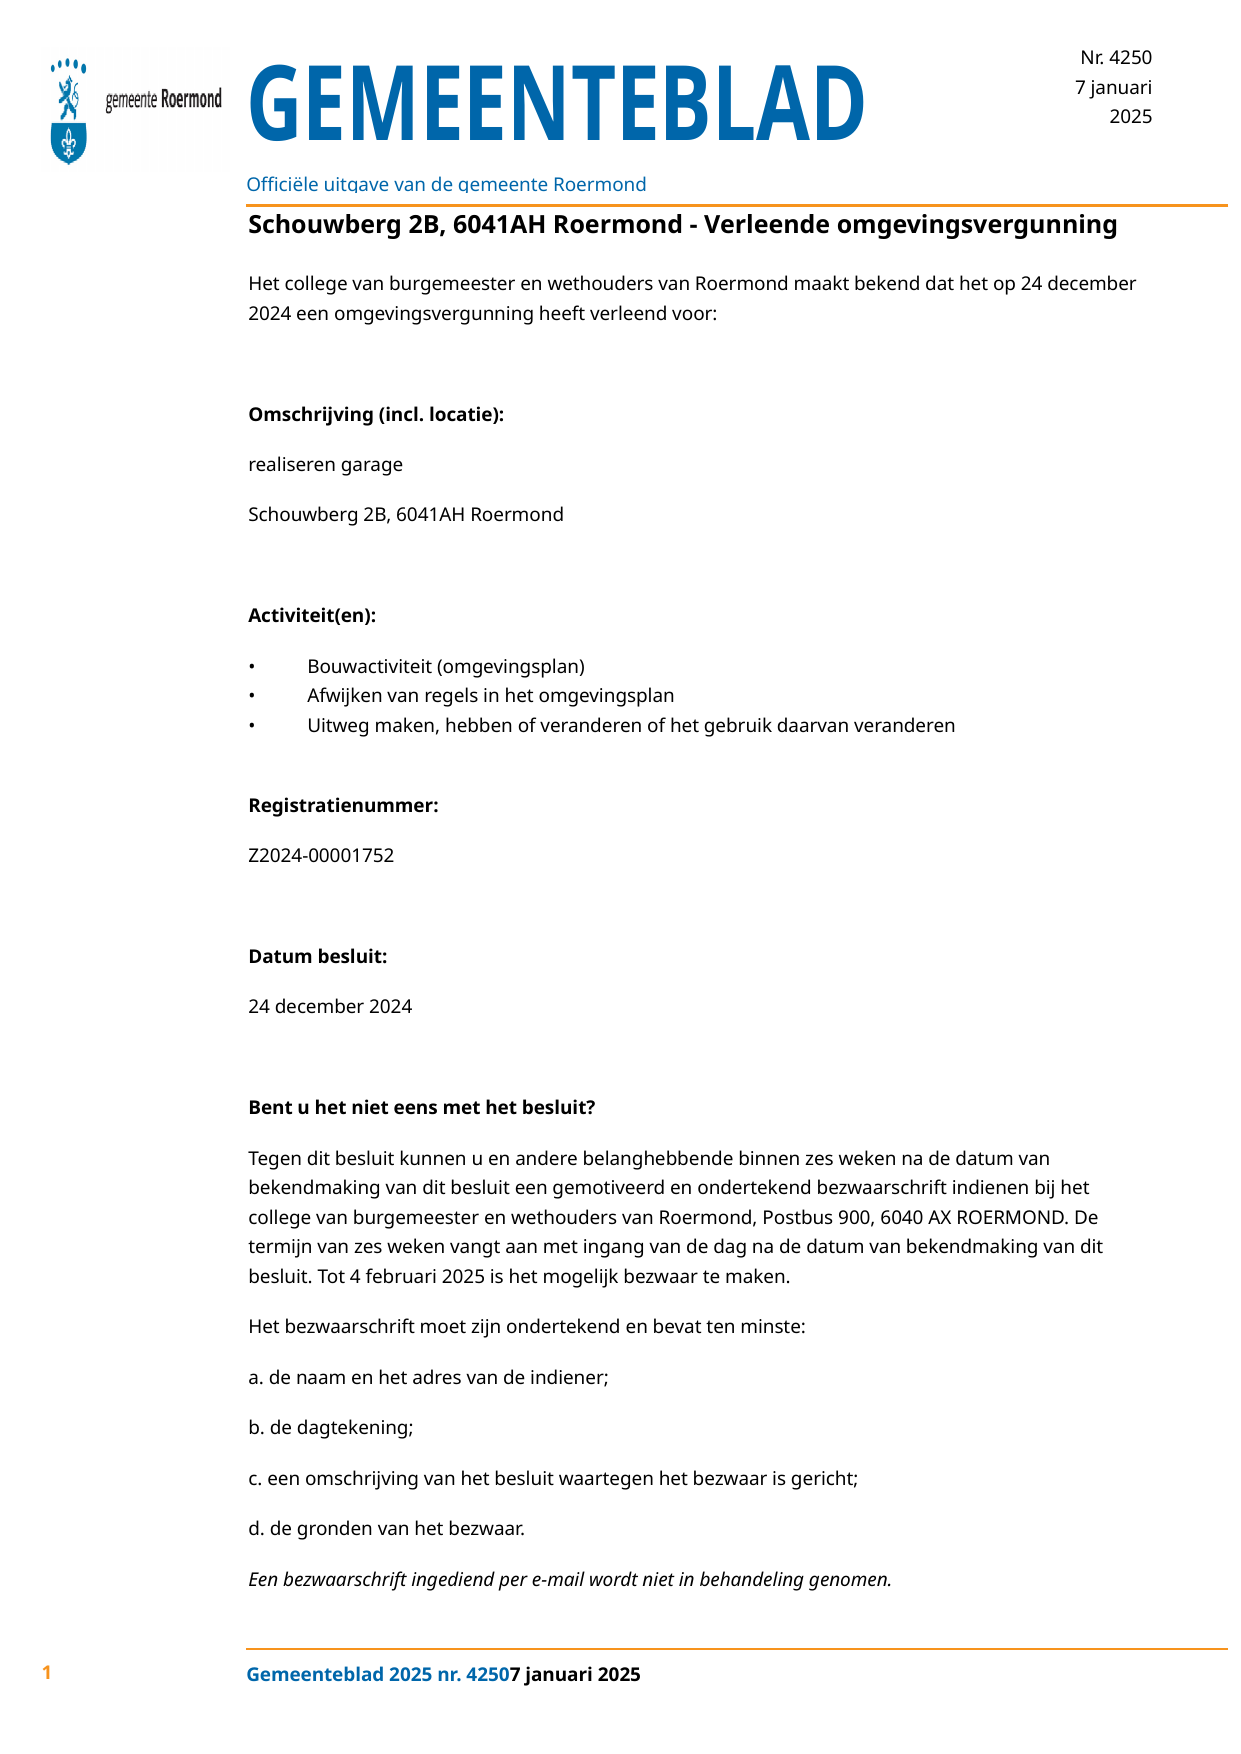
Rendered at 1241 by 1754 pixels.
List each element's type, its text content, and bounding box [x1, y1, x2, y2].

list Uitweg maken, hebben of veranderen of het gebruik daarvan veranderen [248, 712, 1152, 738]
text Tegen dit besluit kunnen u en andere belanghebbende binnen zes weken na de datum van bekendmaking van dit besluit een gemotiveerd en ondertekend bezwaarschrift indienen bij het college van burgemeester en wethouders van Roermond, Postbus 900, 6040 AX ROERMOND. De termijn van zes weken vangt aan met ingang van de dag na de datum van bekendmaking van dit besluit. Tot 4 februari 2025 is het mogelijk bezwaar te maken. [248, 1145, 1152, 1289]
list Bouwactiviteit (omgevingsplan) [248, 653, 1152, 678]
text Schouwberg 2B, 6041AH Roermond [248, 502, 1152, 527]
text Bent u het niet eens met het besluit? [248, 1094, 1152, 1120]
picture [41, 47, 231, 172]
list Afwijken van regels in het omgevingsplan [248, 682, 1152, 708]
text Schouwberg 2B, 6041AH Roermond - Verleende omgevingsvergunning [248, 207, 1152, 241]
text c. een omschrijving van het besluit waartegen het bezwaar is gericht; [248, 1465, 1152, 1491]
text Z2024-00001752 [248, 842, 1152, 868]
text Registratienummer: [248, 792, 1152, 818]
text 24 december 2024 [248, 994, 1152, 1019]
text Een bezwaarschrift ingediend per e-mail wordt niet in behandeling genomen. [248, 1566, 1152, 1591]
text Activiteit(en): [248, 602, 1152, 628]
text Omschrijving (incl. locatie): [248, 401, 1152, 426]
text Het bezwaarschrift moet zijn ondertekend en bevat ten minste: [248, 1314, 1152, 1339]
text a. de naam en het adres van de indiener; [248, 1364, 1152, 1390]
text b. de dagtekening; [248, 1414, 1152, 1440]
text Het college van burgemeester en wethouders van Roermond maakt bekend dat het op 24 december 2024 een omgevingsvergunning heeft verleend voor: [248, 270, 1152, 326]
text d. de gronden van het bezwaar. [248, 1515, 1152, 1541]
text Datum besluit: [248, 943, 1152, 969]
text realiseren garage [248, 451, 1152, 477]
